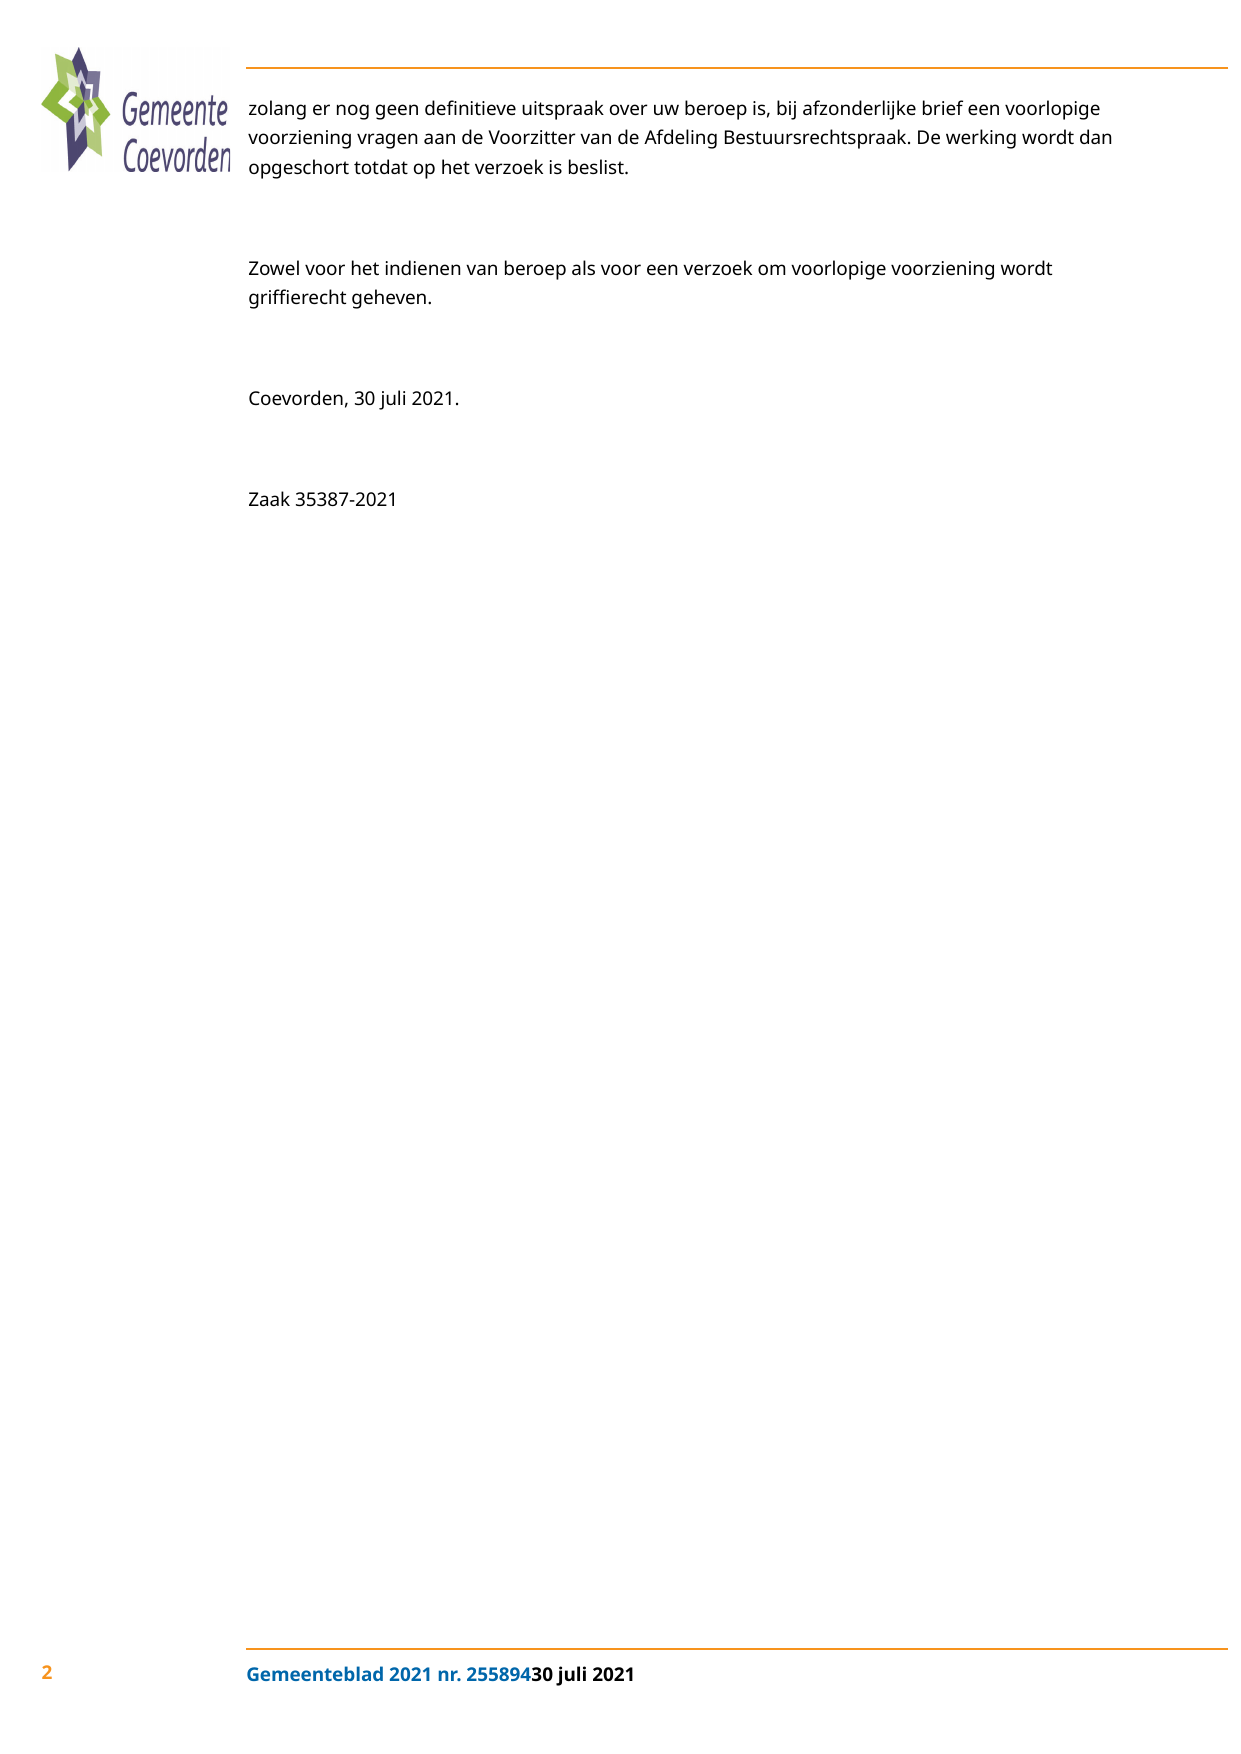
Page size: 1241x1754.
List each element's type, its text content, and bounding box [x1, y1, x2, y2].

text Zowel voor het indienen van beroep als voor een verzoek om voorlopige voorziening wordt griffierecht geheven. [248, 255, 1152, 310]
picture [41, 47, 231, 172]
text zolang er nog geen definitieve uitspraak over uw beroep is, bij afzonderlijke brief een voorlopige voorziening vragen aan de Voorzitter van de Afdeling Bestuursrechtspraak. De werking wordt dan opgeschort totdat op het verzoek is beslist. [248, 95, 1152, 180]
text Coevorden, 30 juli 2021. [248, 385, 1152, 411]
text Zaak 35387-2021 [248, 486, 1152, 512]
